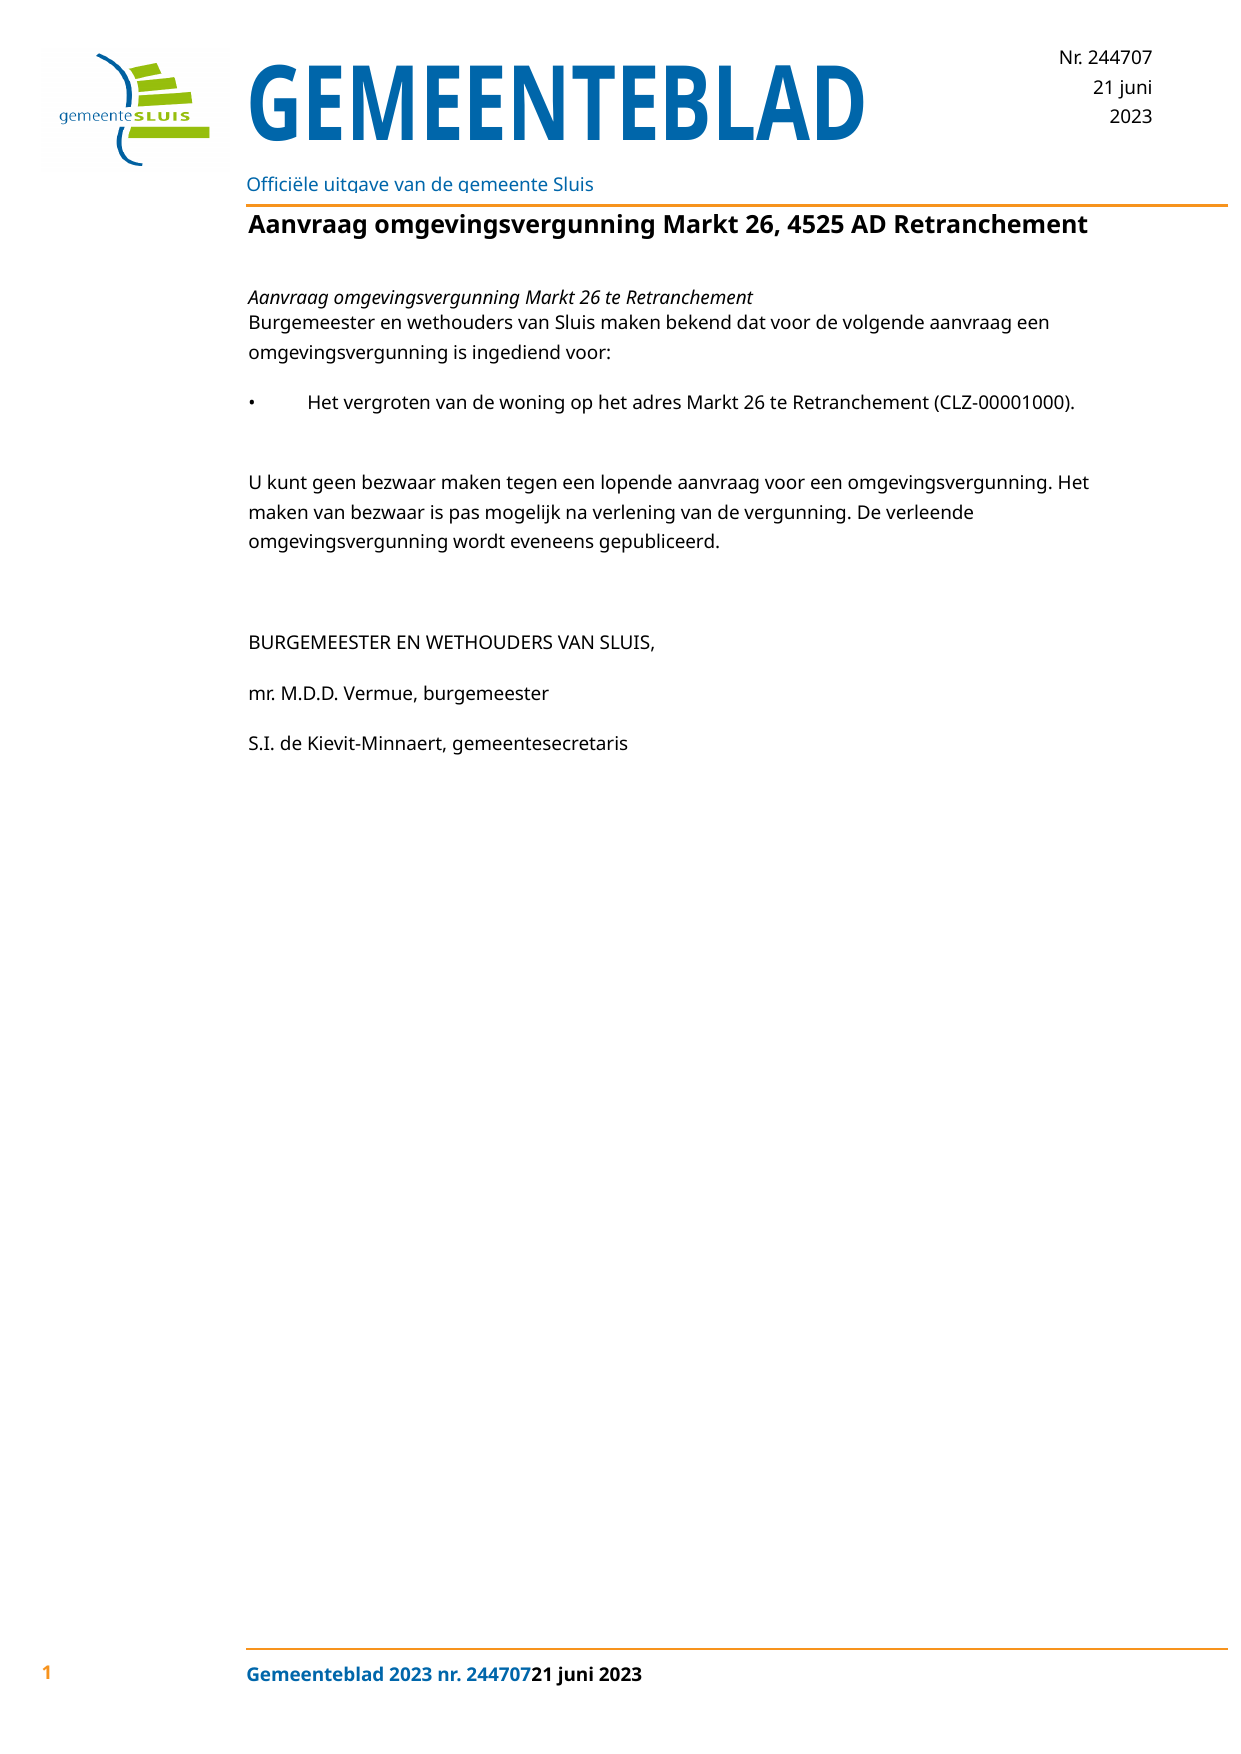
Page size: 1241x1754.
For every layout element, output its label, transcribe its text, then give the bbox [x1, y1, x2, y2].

text BURGEMEESTER EN WETHOUDERS VAN SLUIS, [248, 629, 1152, 655]
text Aanvraag omgevingsvergunning Markt 26, 4525 AD Retranchement [248, 207, 1152, 241]
text Burgemeester en wethouders van Sluis maken bekend dat voor de volgende aanvraag een omgevingsvergunning is ingediend voor: [248, 309, 1152, 365]
list Het vergroten van de woning op het adres Markt 26 te Retranchement (CLZ-00001000). [248, 389, 1152, 415]
text S.I. de Kievit-Minnaert, gemeentesecretaris [248, 730, 1152, 756]
picture [41, 47, 231, 172]
text mr. M.D.D. Vermue, burgemeester [248, 680, 1152, 706]
text Aanvraag omgevingsvergunning Markt 26 te Retranchement [248, 284, 1152, 309]
text U kunt geen bezwaar maken tegen een lopende aanvraag voor een omgevingsvergunning. Het maken van bezwaar is pas mogelijk na verlening van de vergunning. De verleende omgevingsvergunning wordt eveneens gepubliceerd. [248, 469, 1152, 554]
